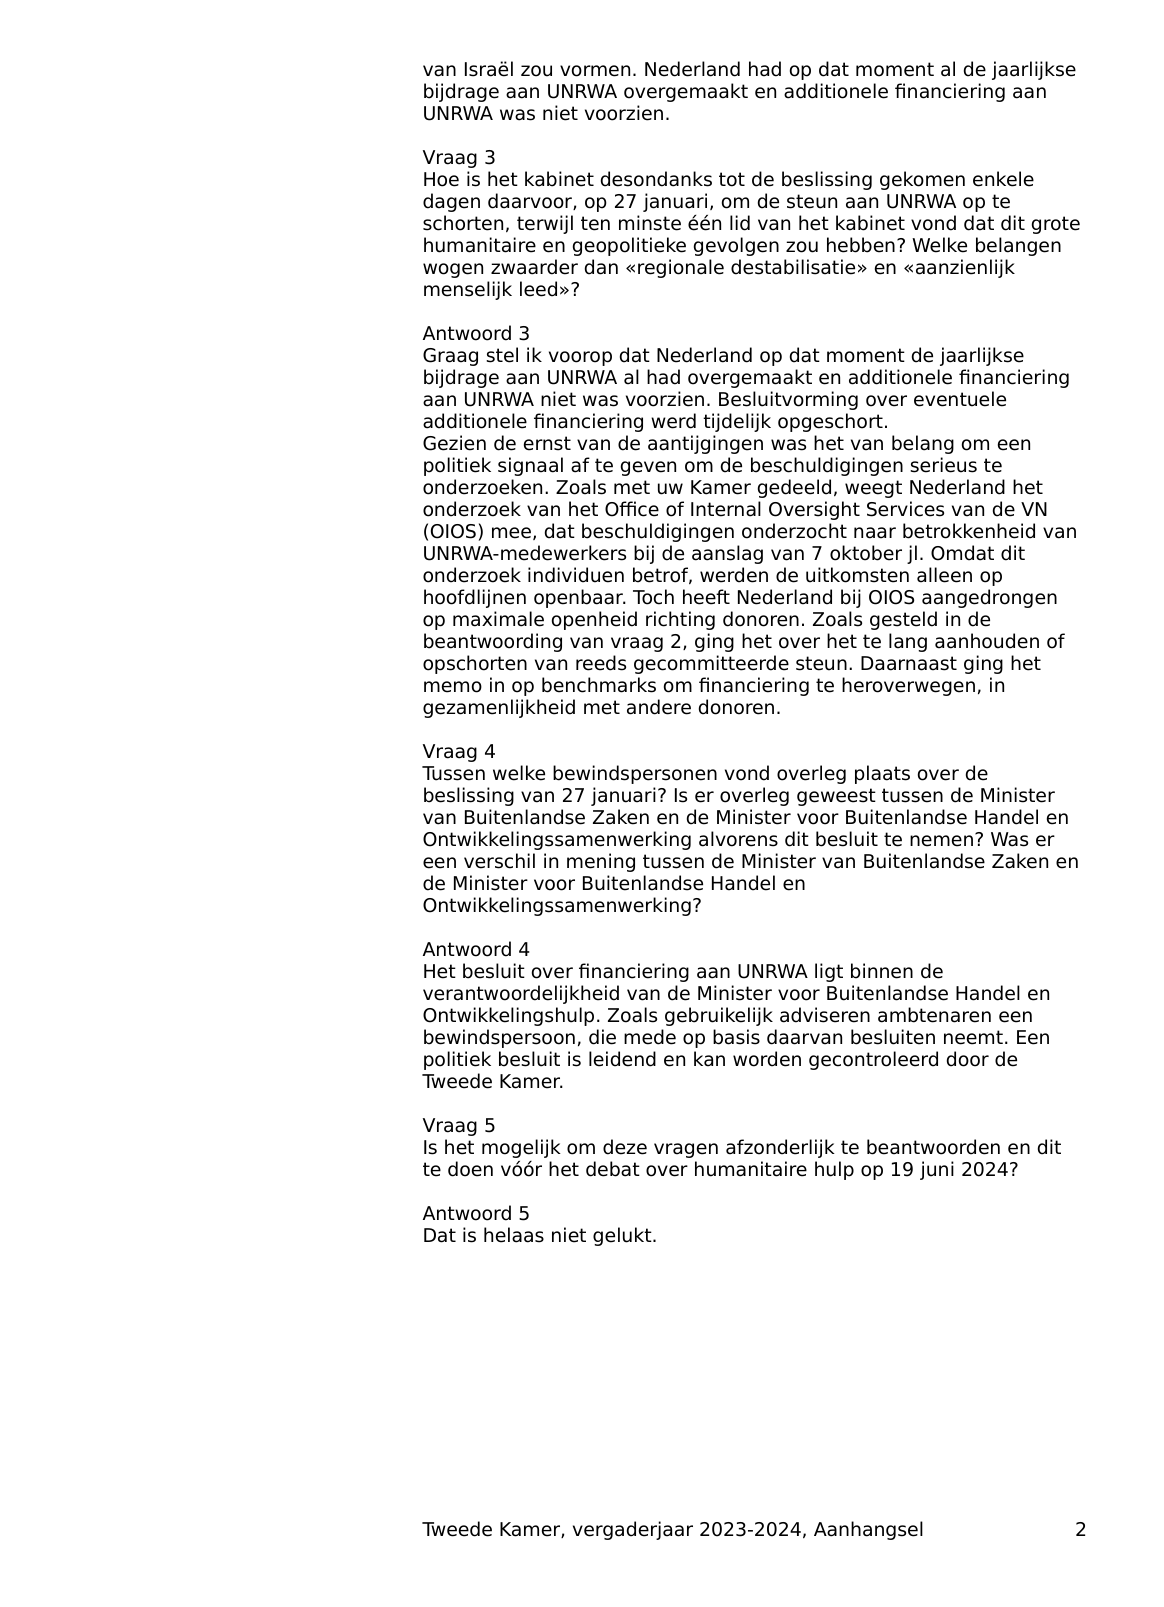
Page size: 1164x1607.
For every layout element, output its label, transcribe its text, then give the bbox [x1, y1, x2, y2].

text van Israël zou vormen. Nederland had op dat moment al de jaarlijkse bijdrage aan UNRWA overgemaakt en additionele financiering aan UNRWA was niet voorzien. [422, 59, 1087, 125]
text Tussen welke bewindspersonen vond overleg plaats over de beslissing van 27 januari? Is er overleg geweest tussen de Minister van Buitenlandse Zaken en de Minister voor Buitenlandse Handel en Ontwikkelingssamenwerking alvorens dit besluit te nemen? Was er een verschil in mening tussen de Minister van Buitenlandse Zaken en de Minister voor Buitenlandse Handel en Ontwikkelingssamenwerking? [422, 763, 1087, 917]
text Vraag 4 [422, 741, 1087, 763]
text Hoe is het kabinet desondanks tot de beslissing gekomen enkele dagen daarvoor, op 27 januari, om de steun aan UNRWA op te schorten, terwijl ten minste één lid van het kabinet vond dat dit grote humanitaire en geopolitieke gevolgen zou hebben? Welke belangen wogen zwaarder dan «regionale destabilisatie» en «aanzienlijk menselijk leed»? [422, 169, 1087, 301]
text Vraag 5 [422, 1115, 1087, 1137]
text Graag stel ik voorop dat Nederland op dat moment de jaarlijkse bijdrage aan UNRWA al had overgemaakt en additionele financiering aan UNRWA niet was voorzien. Besluitvorming over eventuele additionele financiering werd tijdelijk opgeschort. [422, 345, 1087, 433]
text Vraag 3 [422, 147, 1087, 169]
text Antwoord 3 [422, 323, 1087, 345]
text Het besluit over financiering aan UNRWA ligt binnen de verantwoordelijkheid van de Minister voor Buitenlandse Handel en Ontwikkelingshulp. Zoals gebruikelijk adviseren ambtenaren een bewindspersoon, die mede op basis daarvan besluiten neemt. Een politiek besluit is leidend en kan worden gecontroleerd door de Tweede Kamer. [422, 961, 1087, 1093]
text Gezien de ernst van de aantijgingen was het van belang om een politiek signaal af te geven om de beschuldigingen serieus te onderzoeken. Zoals met uw Kamer gedeeld, weegt Nederland het onderzoek van het Office of Internal Oversight Services van de VN (OIOS) mee, dat beschuldigingen onderzocht naar betrokkenheid van UNRWA-medewerkers bij de aanslag van 7 oktober jl. Omdat dit onderzoek individuen betrof, werden de uitkomsten alleen op hoofdlijnen openbaar. Toch heeft Nederland bij OIOS aangedrongen op maximale openheid richting donoren. Zoals gesteld in de beantwoording van vraag 2, ging het over het te lang aanhouden of opschorten van reeds gecommitteerde steun. Daarnaast ging het memo in op benchmarks om financiering te heroverwegen, in gezamenlijkheid met andere donoren. [422, 433, 1087, 719]
text Dat is helaas niet gelukt. [422, 1225, 1087, 1247]
text Is het mogelijk om deze vragen afzonderlijk te beantwoorden en dit te doen vóór het debat over humanitaire hulp op 19 juni 2024? [422, 1137, 1087, 1181]
text Antwoord 5 [422, 1203, 1087, 1225]
text Antwoord 4 [422, 939, 1087, 961]
